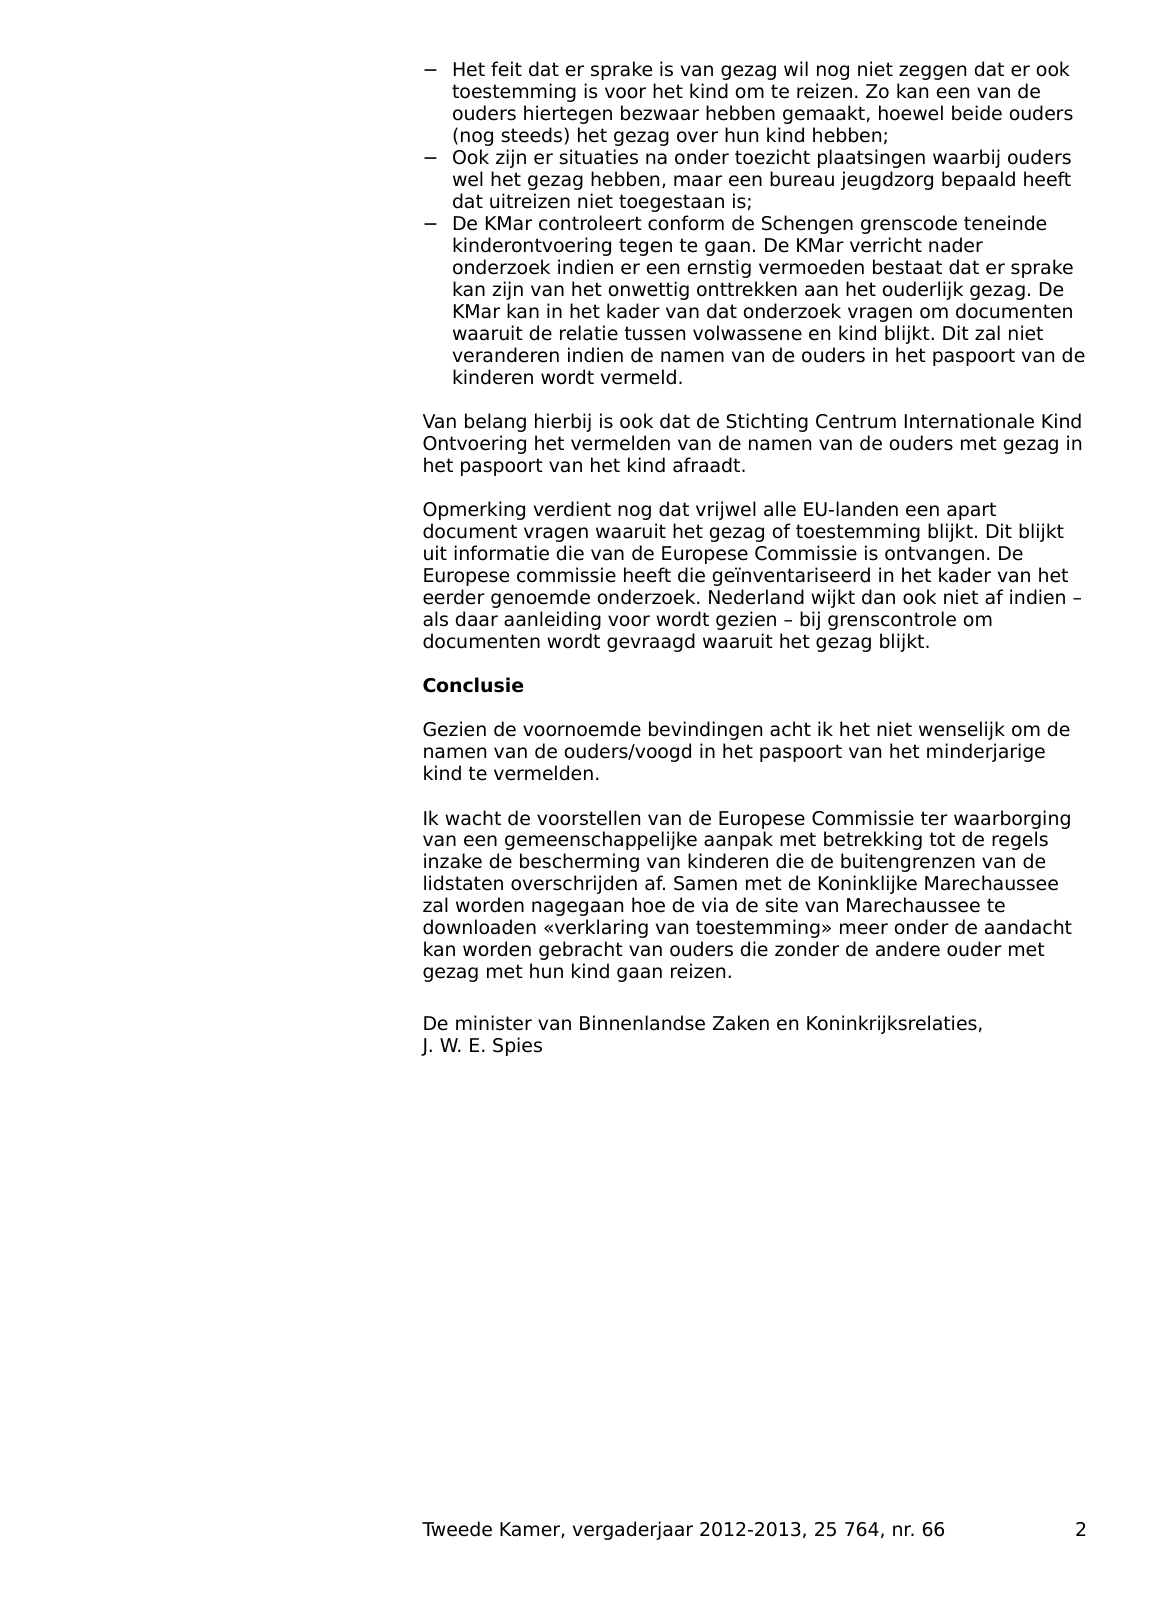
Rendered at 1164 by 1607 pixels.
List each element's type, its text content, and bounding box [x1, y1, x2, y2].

text − De KMar controleert conform de Schengen grenscode teneinde kinderontvoering tegen te gaan. De KMar verricht nader onderzoek indien er een ernstig vermoeden bestaat dat er sprake kan zijn van het onwettig onttrekken aan het ouderlijk gezag. De KMar kan in het kader van dat onderzoek vragen om documenten waaruit de relatie tussen volwassene en kind blijkt. Dit zal niet veranderen indien de namen van de ouders in het paspoort van de kinderen wordt vermeld. [422, 213, 1087, 389]
text Opmerking verdient nog dat vrijwel alle EU-landen een apart document vragen waaruit het gezag of toestemming blijkt. Dit blijkt uit informatie die van de Europese Commissie is ontvangen. De Europese commissie heeft die geïnventariseerd in het kader van het eerder genoemde onderzoek. Nederland wijkt dan ook niet af indien – als daar aanleiding voor wordt gezien – bij grenscontrole om documenten wordt gevraagd waaruit het gezag blijkt. [422, 499, 1087, 653]
subtitle Conclusie [422, 675, 1087, 697]
text Ik wacht de voorstellen van de Europese Commissie ter waarborging van een gemeenschappelijke aanpak met betrekking tot de regels inzake de bescherming van kinderen die de buitengrenzen van de lidstaten overschrijden af. Samen met de Koninklijke Marechaussee zal worden nagegaan hoe de via de site van Marechaussee te downloaden «verklaring van toestemming» meer onder de aandacht kan worden gebracht van ouders die zonder de andere ouder met gezag met hun kind gaan reizen. [422, 807, 1087, 983]
text − Ook zijn er situaties na onder toezicht plaatsingen waarbij ouders wel het gezag hebben, maar een bureau jeugdzorg bepaald heeft dat uitreizen niet toegestaan is; [422, 147, 1087, 213]
text Gezien de voornoemde bevindingen acht ik het niet wenselijk om de namen van de ouders/voogd in het paspoort van het minderjarige kind te vermelden. [422, 719, 1087, 785]
text De minister van Binnenlandse Zaken en Koninkrijksrelaties, J. W. E. Spies [422, 1013, 1087, 1057]
text Van belang hierbij is ook dat de Stichting Centrum Internationale Kind Ontvoering het vermelden van de namen van de ouders met gezag in het paspoort van het kind afraadt. [422, 411, 1087, 477]
text − Het feit dat er sprake is van gezag wil nog niet zeggen dat er ook toestemming is voor het kind om te reizen. Zo kan een van de ouders hiertegen bezwaar hebben gemaakt, hoewel beide ouders (nog steeds) het gezag over hun kind hebben; [422, 59, 1087, 147]
